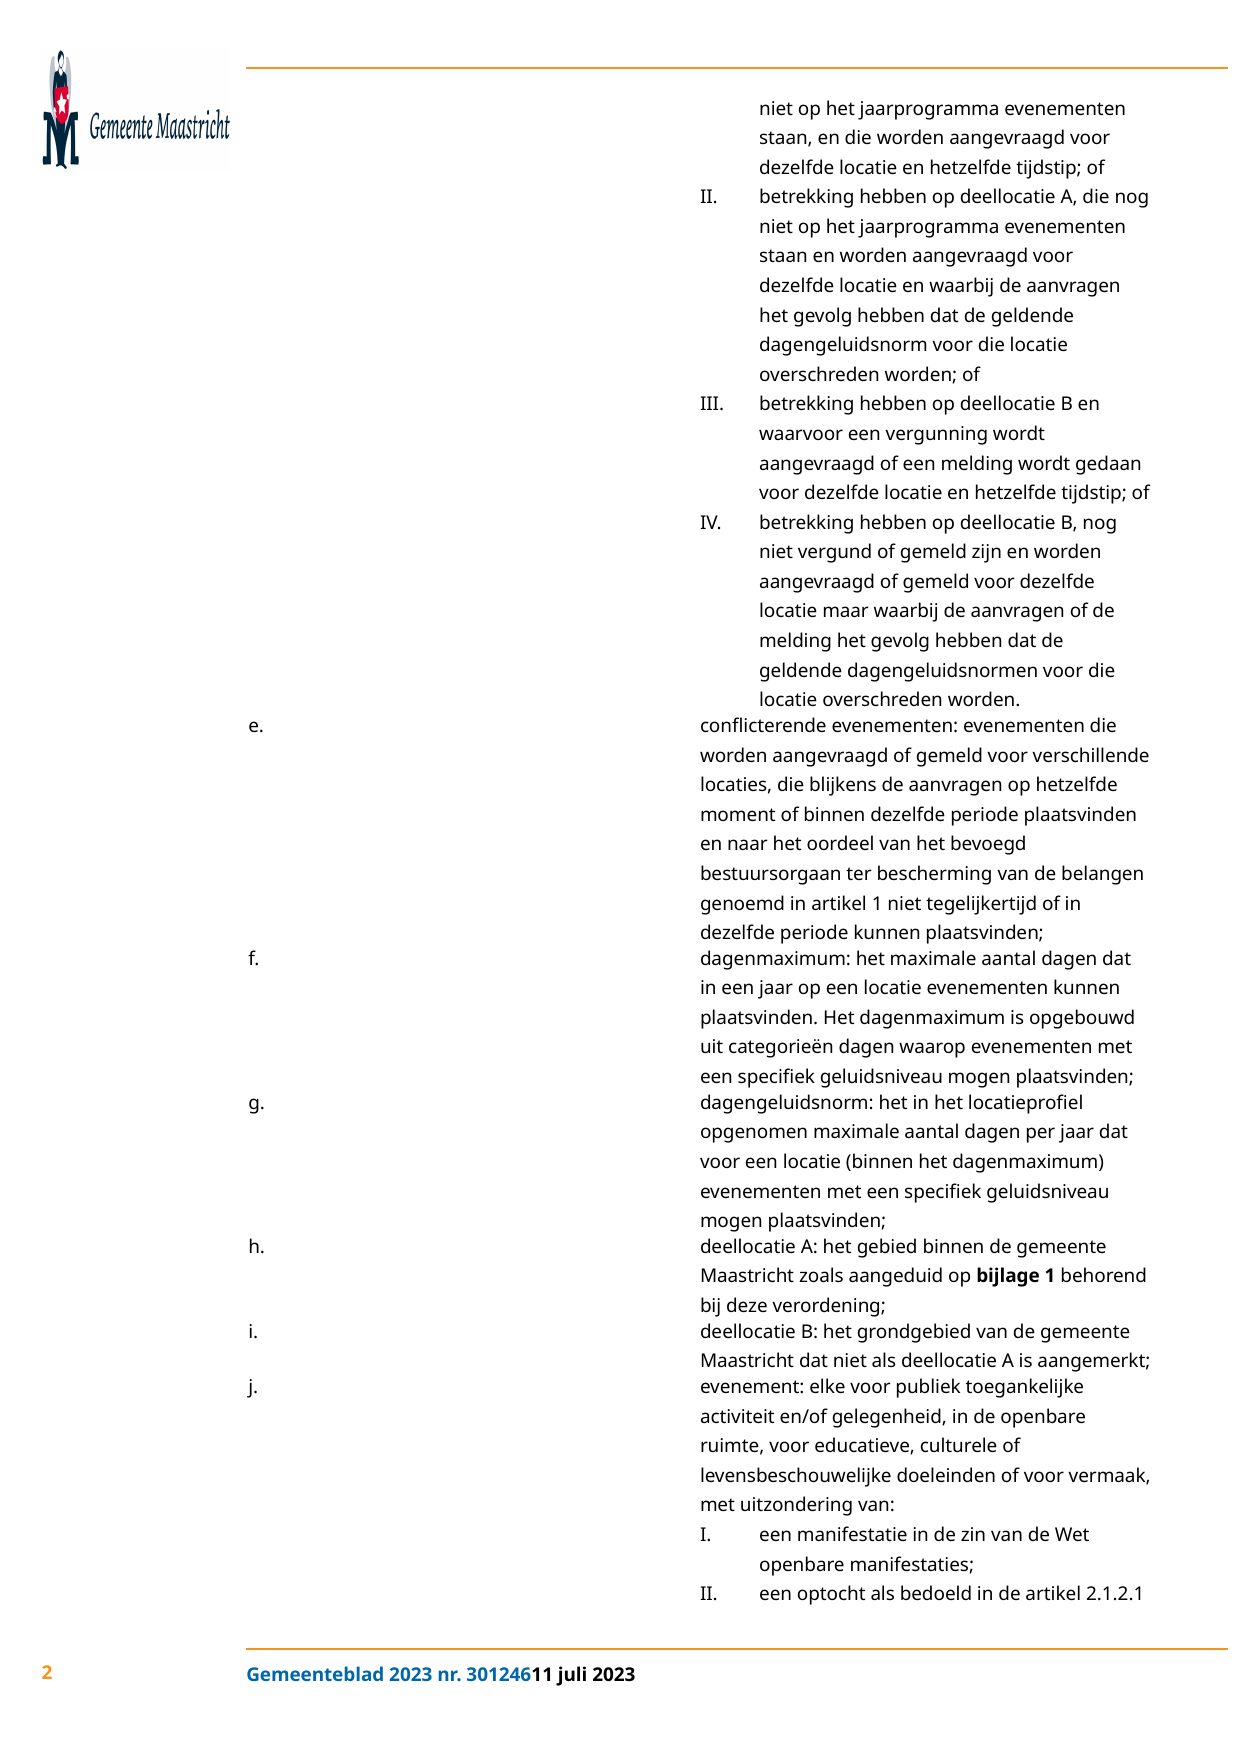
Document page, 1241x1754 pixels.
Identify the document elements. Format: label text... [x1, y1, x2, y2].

table_cell [248, 95, 700, 712]
table_cell niet op het jaarprogramma evenementen staan, en die worden aangevraagd voor dezelfde locatie en hetzelfde tijdstip; of betrekking hebben op deellocatie A, die nog niet op het jaarprogramma evenementen staan en worden aangevraagd voor dezelfde locatie en waarbij de aanvragen het gevolg hebben dat de geldende dagengeluidsnorm voor die locatie overschreden worden; of betrekking hebben op deellocatie B en waarvoor een vergunning wordt aangevraagd of een melding wordt gedaan voor dezelfde locatie en hetzelfde tijdstip; of betrekking hebben op deellocatie B, nog niet vergund of gemeld zijn en worden aangevraagd of gemeld voor dezelfde locatie maar waarbij de aanvragen of de melding het gevolg hebben dat de geldende dagengeluidsnormen voor die locatie overschreden worden. [700, 95, 1152, 712]
table_cell e. [248, 712, 700, 945]
table_cell evenement: elke voor publiek toegankelijke activiteit en/of gelegenheid, in de openbare ruimte, voor educatieve, culturele of levensbeschouwelijke doeleinden of voor vermaak, met uitzondering van: een manifestatie in de zin van de Wet openbare manifestaties; een optocht als bedoeld in de artikel 2.1.2.1 [700, 1373, 1152, 1606]
table_cell j. [248, 1373, 700, 1606]
table_cell dagengeluidsnorm: het in het locatieprofiel opgenomen maximale aantal dagen per jaar dat voor een locatie (binnen het dagenmaximum) evenementen met een specifiek geluidsniveau mogen plaatsvinden; [700, 1089, 1152, 1233]
table_cell f. [248, 945, 700, 1089]
table_cell deellocatie B: het grondgebied van de gemeente Maastricht dat niet als deellocatie A is aangemerkt; [700, 1318, 1152, 1373]
table_cell deellocatie A: het gebied binnen de gemeente Maastricht zoals aangeduid op bijlage 1 behorend bij deze verordening; [700, 1233, 1152, 1318]
table_cell i. [248, 1318, 700, 1373]
table_cell conflicterende evenementen: evenementen die worden aangevraagd of gemeld voor verschillende locaties, die blijkens de aanvragen op hetzelfde moment of binnen dezelfde periode plaatsvinden en naar het oordeel van het bevoegd bestuursorgaan ter bescherming van de belangen genoemd in artikel 1 niet tegelijkertijd of in dezelfde periode kunnen plaatsvinden; [700, 712, 1152, 945]
table_cell g. [248, 1089, 700, 1233]
table_cell h. [248, 1233, 700, 1318]
table_cell dagenmaximum: het maximale aantal dagen dat in een jaar op een locatie evenementen kunnen plaatsvinden. Het dagenmaximum is opgebouwd uit categorieën dagen waarop evenementen met een specifiek geluidsniveau mogen plaatsvinden; [700, 945, 1152, 1089]
picture [41, 47, 231, 172]
